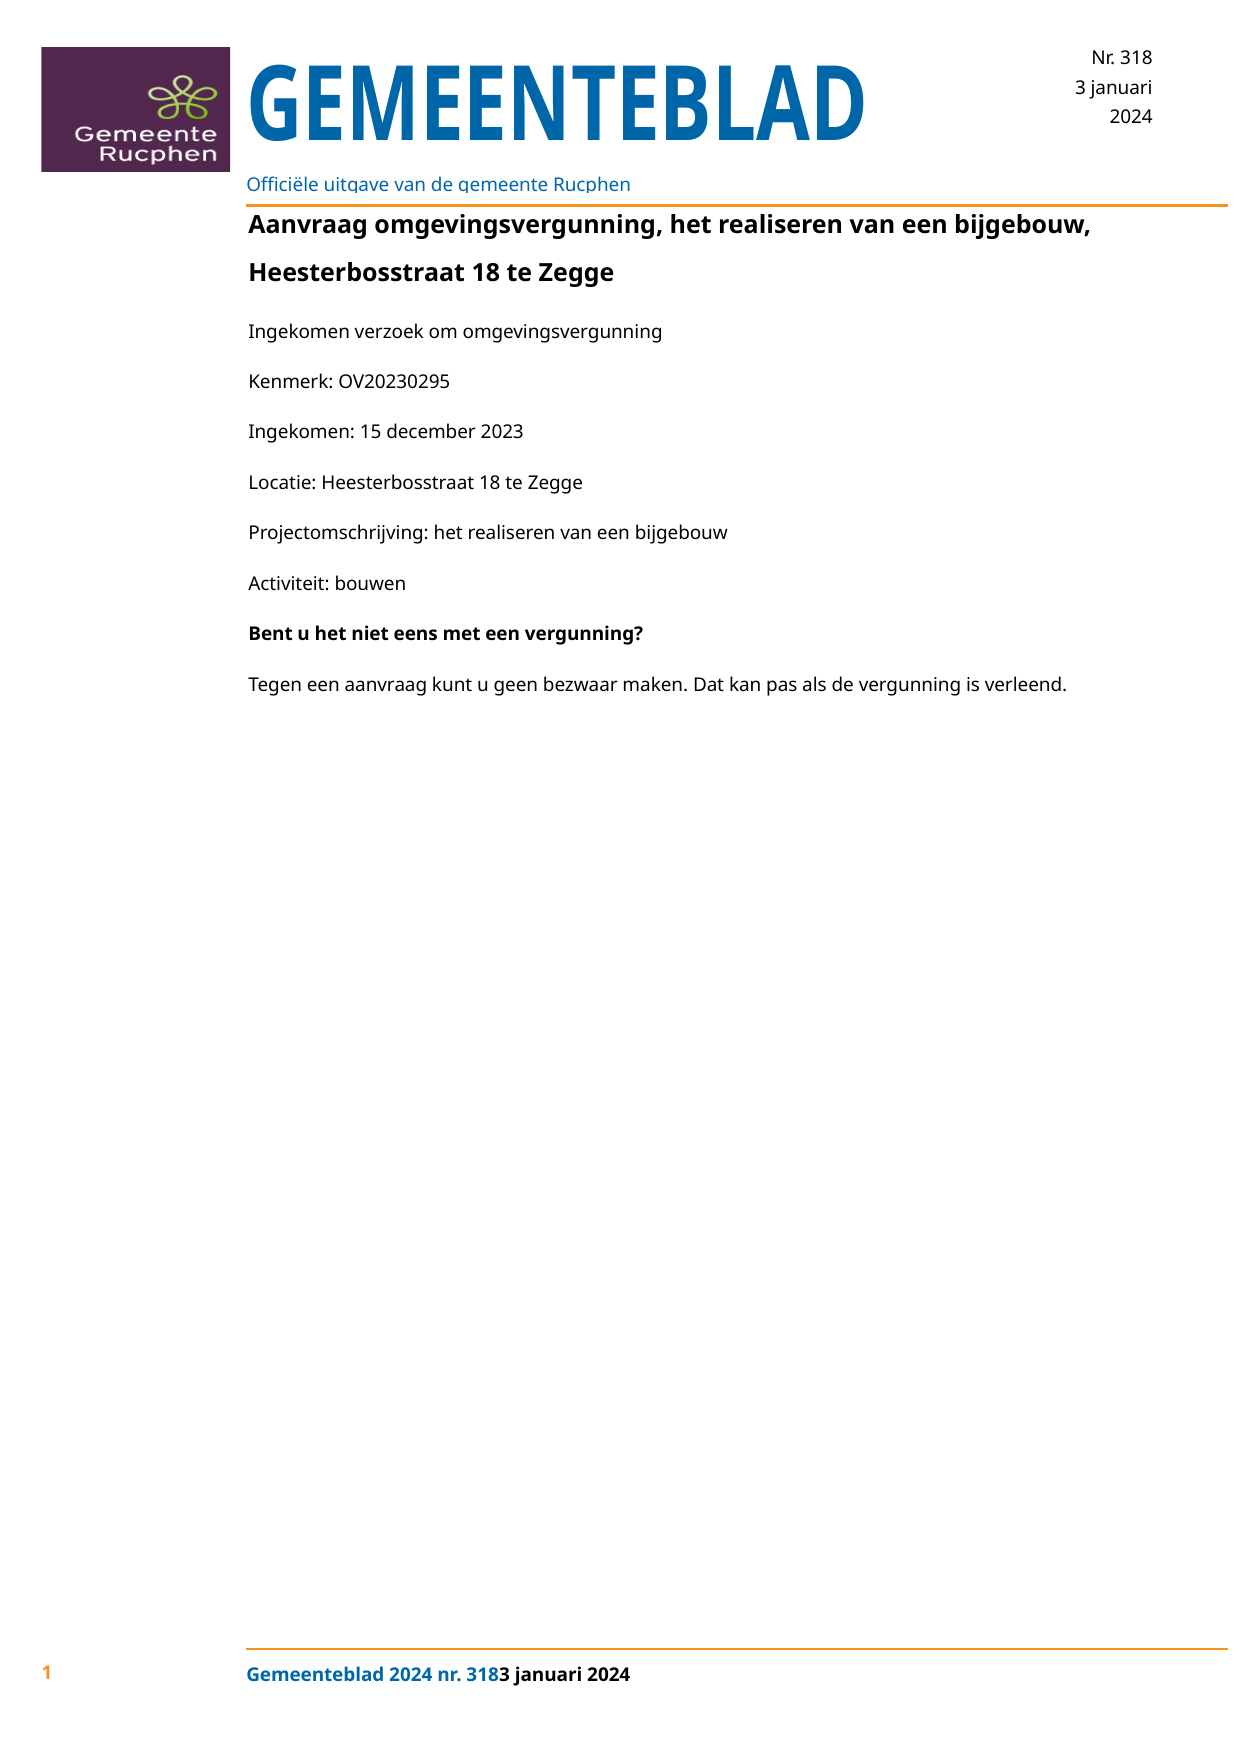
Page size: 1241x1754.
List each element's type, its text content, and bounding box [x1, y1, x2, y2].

text Tegen een aanvraag kunt u geen bezwaar maken. Dat kan pas als de vergunning is verleend. [248, 671, 1152, 697]
text Kenmerk: OV20230295 [248, 368, 1152, 394]
text Projectomschrijving: het realiseren van een bijgebouw [248, 519, 1152, 545]
text Ingekomen: 15 december 2023 [248, 419, 1152, 444]
text Bent u het niet eens met een vergunning? [248, 620, 1152, 646]
text Aanvraag omgevingsvergunning, het realiseren van een bijgebouw, Heesterbosstraat 18 te Zegge [248, 207, 1152, 288]
text Activiteit: bouwen [248, 570, 1152, 596]
text Locatie: Heesterbosstraat 18 te Zegge [248, 469, 1152, 495]
picture [41, 47, 231, 172]
text Ingekomen verzoek om omgevingsvergunning [248, 318, 1152, 344]
